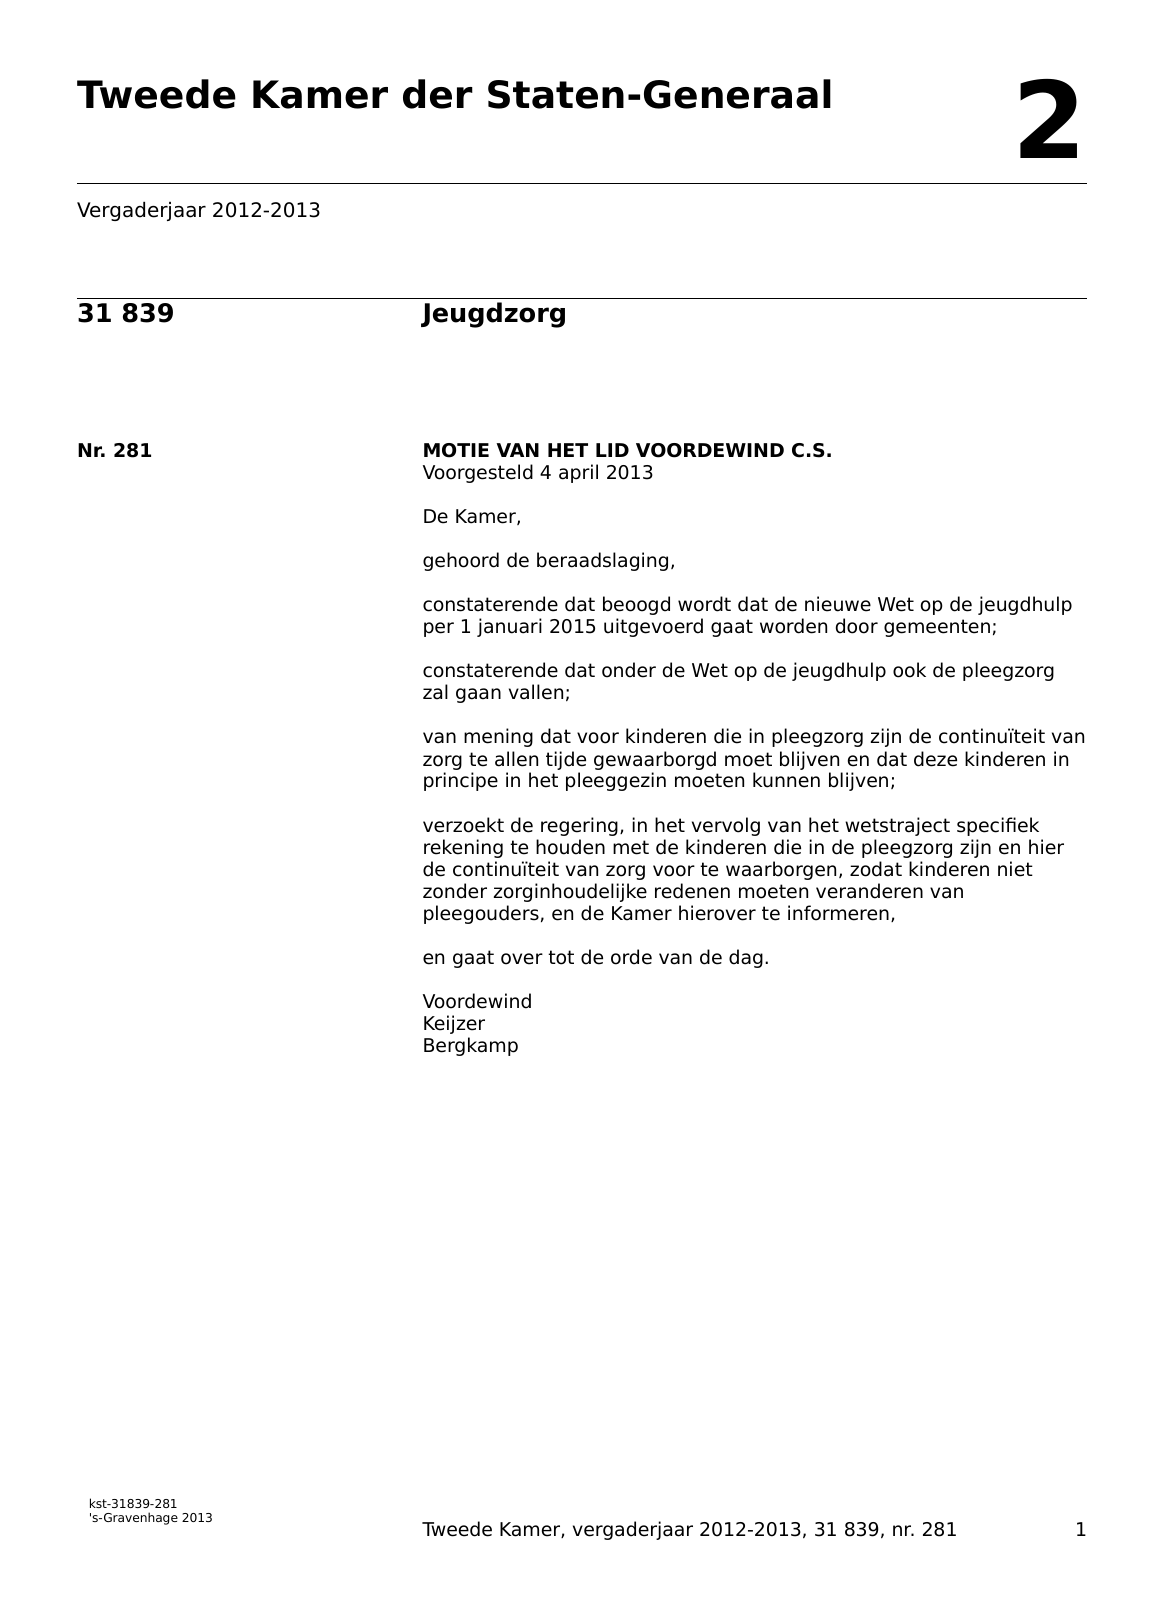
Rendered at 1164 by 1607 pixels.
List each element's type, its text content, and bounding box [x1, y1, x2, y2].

text Voordewind [422, 991, 1087, 1013]
table_header 2 [886, 59, 1087, 183]
text Keijzer [422, 1013, 1087, 1035]
text van mening dat voor kinderen die in pleegzorg zijn de continuïteit van zorg te allen tijde gewaarborgd moet blijven en dat deze kinderen in principe in het pleeggezin moeten kunnen blijven; [422, 726, 1087, 792]
text constaterende dat beoogd wordt dat de nieuwe Wet op de jeugdhulp per 1 januari 2015 uitgevoerd gaat worden door gemeenten; [422, 594, 1087, 638]
text De Kamer, [422, 506, 1087, 528]
table_cell Vergaderjaar 2012-2013 [77, 184, 1087, 298]
subtitle 31 839 Jeugdzorg [77, 299, 1087, 329]
text 's-Gravenhage 2013 [88, 1511, 323, 1525]
text Bergkamp [422, 1035, 1087, 1057]
text Voorgesteld 4 april 2013 [422, 462, 1087, 484]
text en gaat over tot de orde van de dag. [422, 947, 1087, 969]
table_header Tweede Kamer der Staten-Generaal [77, 59, 886, 183]
text gehoord de beraadslaging, [422, 550, 1087, 572]
subtitle Nr. 281 MOTIE VAN HET LID VOORDEWIND C.S. [77, 440, 1087, 462]
text kst-31839-281 [88, 1497, 323, 1511]
text verzoekt de regering, in het vervolg van het wetstraject specifiek rekening te houden met de kinderen die in de pleegzorg zijn en hier de continuïteit van zorg voor te waarborgen, zodat kinderen niet zonder zorginhoudelijke redenen moeten veranderen van pleegouders, en de Kamer hierover te informeren, [422, 814, 1087, 924]
text constaterende dat onder de Wet op de jeugdhulp ook de pleegzorg zal gaan vallen; [422, 660, 1087, 704]
